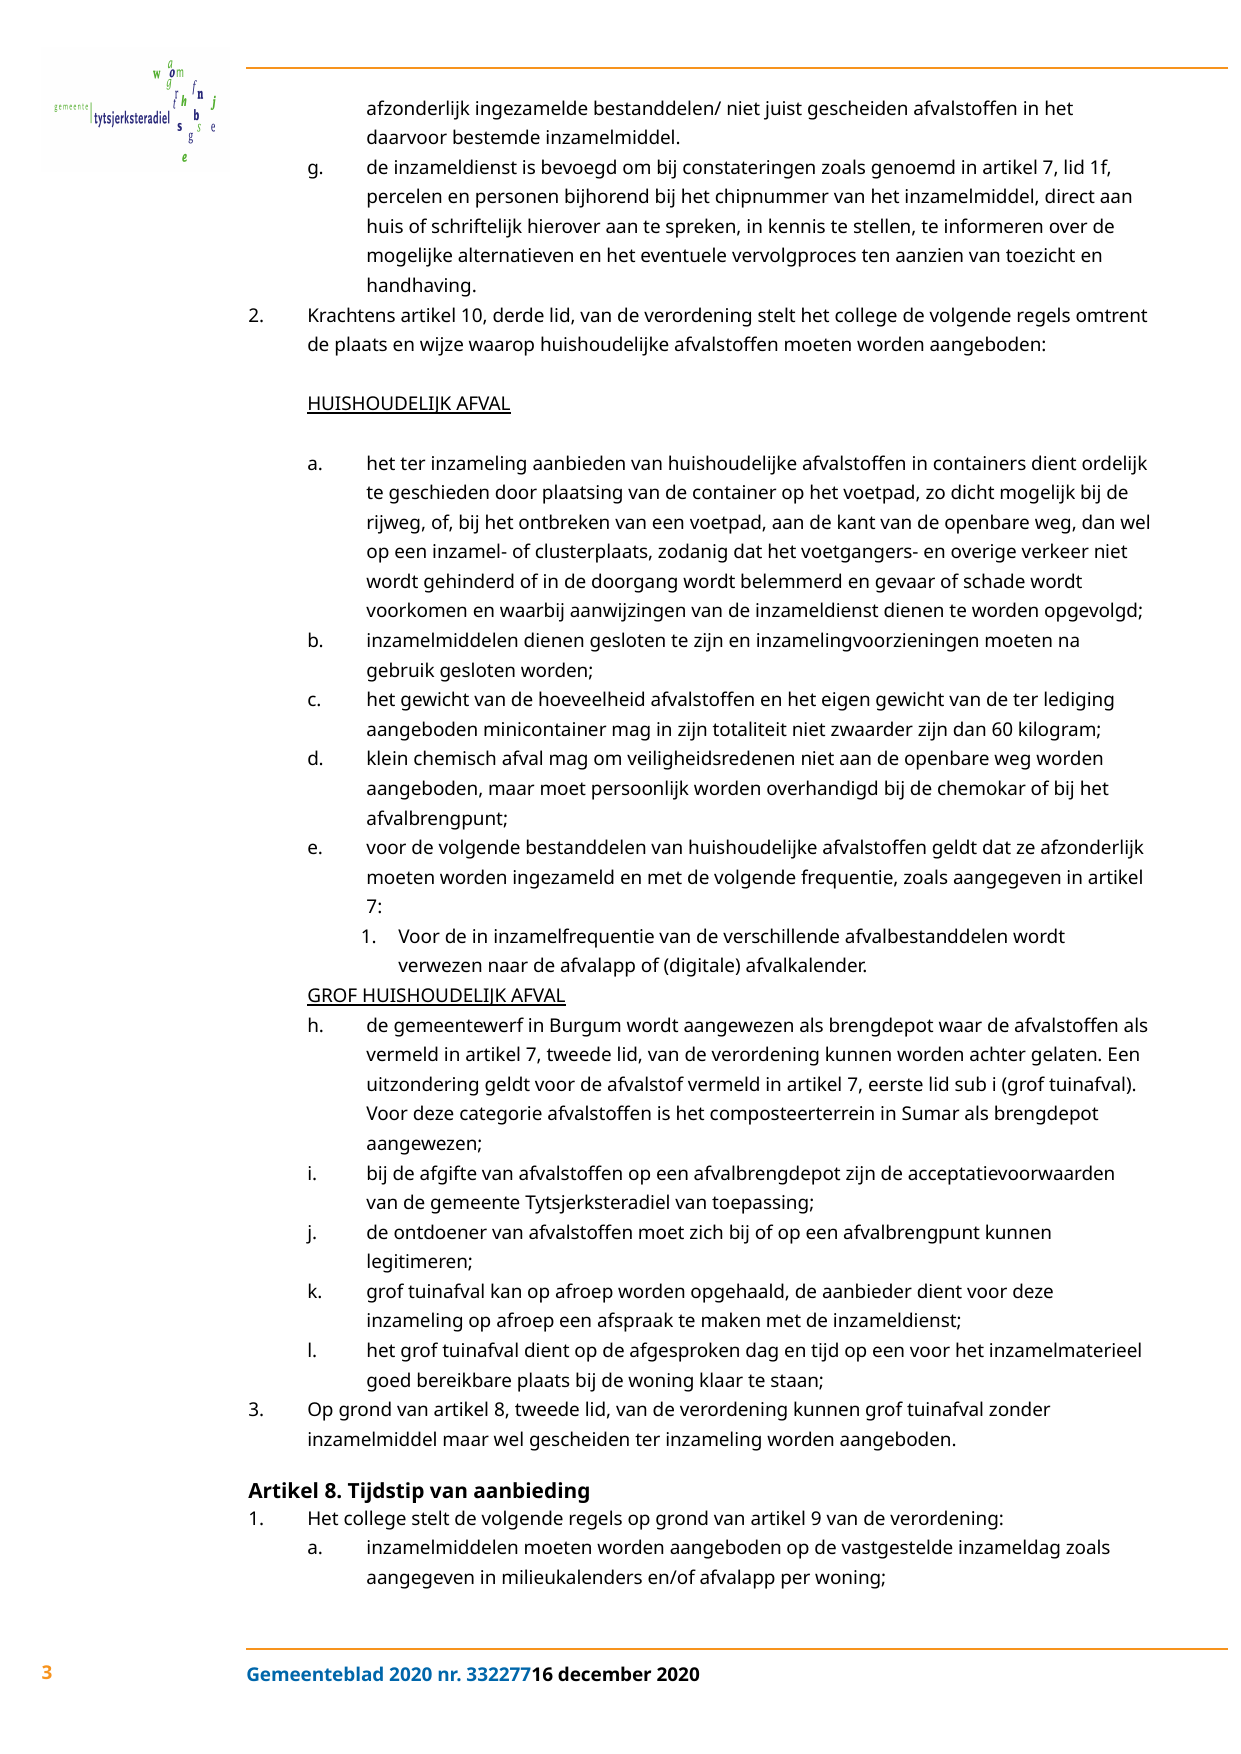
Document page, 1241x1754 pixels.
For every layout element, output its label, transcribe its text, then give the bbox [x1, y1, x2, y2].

list het ter inzameling aanbieden van huishoudelijke afvalstoffen in containers dient ordelijk te geschieden door plaatsing van de container op het voetpad, zo dicht mogelijk bij de rijweg, of, bij het ontbreken van een voetpad, aan de kant van de openbare weg, dan wel op een inzamel- of clusterplaats, zodanig dat het voetgangers- en overige verkeer niet wordt gehinderd of in de doorgang wordt belemmerd en gevaar of schade wordt voorkomen en waarbij aanwijzingen van de inzameldienst dienen te worden opgevolgd; [307, 450, 1152, 623]
list Op grond van artikel 8, tweede lid, van de verordening kunnen grof tuinafval zonder inzamelmiddel maar wel gescheiden ter inzameling worden aangeboden. [248, 1396, 1152, 1452]
list het gewicht van de hoeveelheid afvalstoffen en het eigen gewicht van de ter lediging aangeboden minicontainer mag in zijn totaliteit niet zwaarder zijn dan 60 kilogram; [307, 686, 1152, 742]
list inzamelmiddelen moeten worden aangeboden op de vastgestelde inzameldag zoals aangegeven in milieukalenders en/of afvalapp per woning; [307, 1534, 1152, 1590]
list de ontdoener van afvalstoffen moet zich bij of op een afvalbrengpunt kunnen legitimeren; [307, 1219, 1152, 1274]
list Het college stelt de volgende regels op grond van artikel 9 van de verordening: [248, 1505, 1152, 1531]
list het grof tuinafval dient op de afgesproken dag en tijd op een voor het inzamelmaterieel goed bereikbare plaats bij de woning klaar te staan; [307, 1337, 1152, 1393]
list voor de volgende bestanddelen van huishoudelijke afvalstoffen geldt dat ze afzonderlijk moeten worden ingezameld en met de volgende frequentie, zoals aangegeven in artikel 7: [307, 834, 1152, 919]
text Artikel 8. Tijdstip van aanbieding [248, 1476, 1152, 1505]
list bij de afgifte van afvalstoffen op een afvalbrengdepot zijn de acceptatievoorwaarden van de gemeente Tytsjerksteradiel van toepassing; [307, 1160, 1152, 1215]
list inzamelmiddelen dienen gesloten te zijn en inzamelingvoorzieningen moeten na gebruik gesloten worden; [307, 627, 1152, 683]
list GROF HUISHOUDELIJK AFVAL [248, 982, 1152, 1008]
list klein chemisch afval mag om veiligheidsredenen niet aan de openbare weg worden aangeboden, maar moet persoonlijk worden overhandigd bij de chemokar of bij het afvalbrengpunt; [307, 746, 1152, 831]
list de gemeentewerf in Burgum wordt aangewezen als brengdepot waar de afvalstoffen als vermeld in artikel 7, tweede lid, van de verordening kunnen worden achter gelaten. Een uitzondering geldt voor de afvalstof vermeld in artikel 7, eerste lid sub i (grof tuinafval). Voor deze categorie afvalstoffen is het composteerterrein in Sumar als brengdepot aangewezen; [307, 1012, 1152, 1156]
list afzonderlijk ingezamelde bestanddelen/ niet juist gescheiden afvalstoffen in het daarvoor bestemde inzamelmiddel. [307, 95, 1152, 150]
picture [41, 47, 231, 172]
list Voor de in inzamelfrequentie van de verschillende afvalbestanddelen wordt verwezen naar de afvalapp of (digitale) afvalkalender. [361, 923, 1152, 978]
list grof tuinafval kan op afroep worden opgehaald, de aanbieder dient voor deze inzameling op afroep een afspraak te maken met de inzameldienst; [307, 1278, 1152, 1333]
list HUISHOUDELIJK AFVAL [248, 391, 1152, 416]
list Krachtens artikel 10, derde lid, van de verordening stelt het college de volgende regels omtrent de plaats en wijze waarop huishoudelijke afvalstoffen moeten worden aangeboden: [248, 302, 1152, 357]
list de inzameldienst is bevoegd om bij constateringen zoals genoemd in artikel 7, lid 1f, percelen en personen bijhorend bij het chipnummer van het inzamelmiddel, direct aan huis of schriftelijk hierover aan te spreken, in kennis te stellen, te informeren over de mogelijke alternatieven en het eventuele vervolgproces ten aanzien van toezicht en handhaving. [307, 154, 1152, 298]
